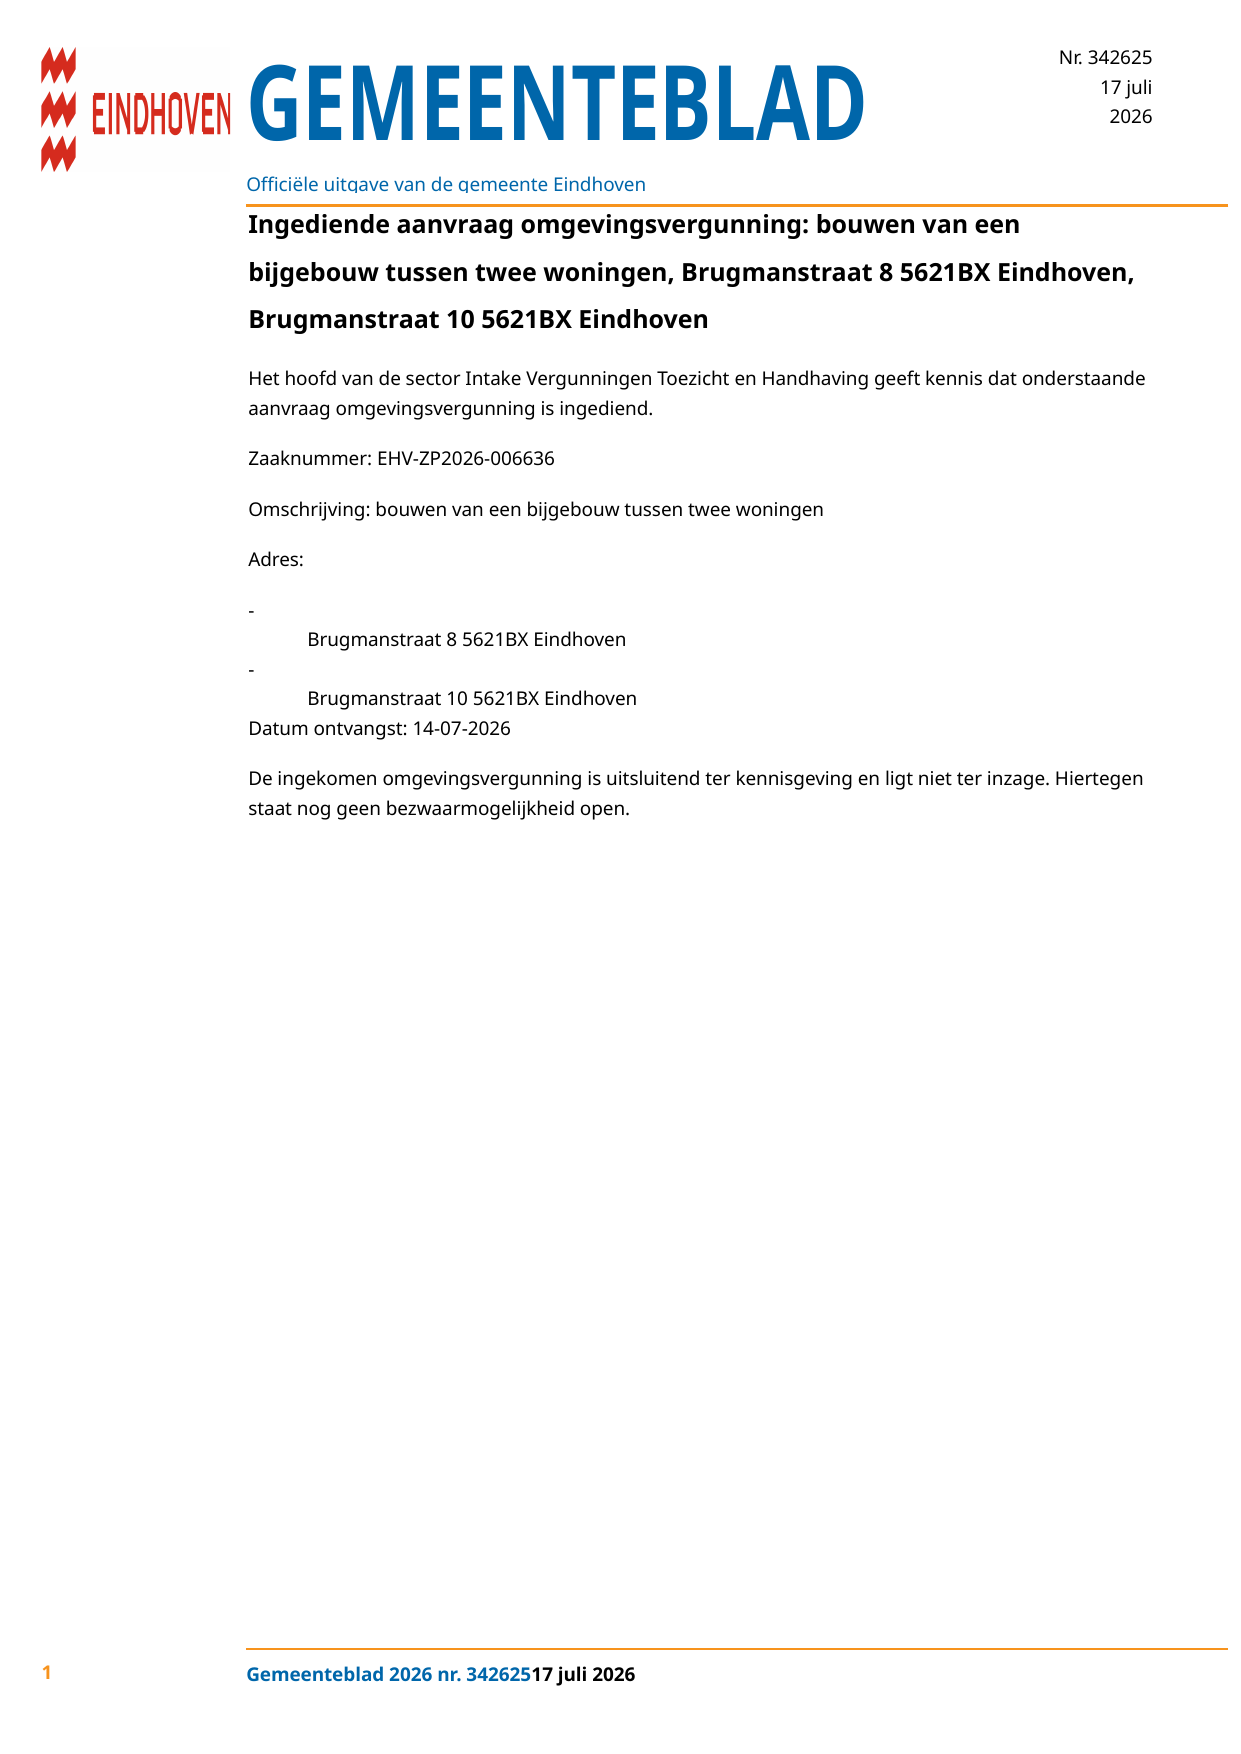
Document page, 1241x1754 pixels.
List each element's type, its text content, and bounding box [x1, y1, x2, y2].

text Het hoofd van de sector Intake Vergunningen Toezicht en Handhaving geeft kennis dat onderstaande aanvraag omgevingsvergunning is ingediend. [248, 366, 1152, 421]
picture [41, 47, 231, 172]
text Adres: [248, 546, 1152, 572]
text Omschrijving: bouwen van een bijgebouw tussen twee woningen [248, 496, 1152, 522]
list Brugmanstraat 8 5621BX Eindhoven [248, 626, 1152, 652]
list Brugmanstraat 10 5621BX Eindhoven [248, 686, 1152, 711]
text Ingediende aanvraag omgevingsvergunning: bouwen van een bijgebouw tussen twee woningen, Brugmanstraat 8 5621BX Eindhoven, Brugmanstraat 10 5621BX Eindhoven [248, 207, 1152, 336]
text De ingekomen omgevingsvergunning is uitsluitend ter kennisgeving en ligt niet ter inzage. Hiertegen staat nog geen bezwaarmogelijkheid open. [248, 766, 1152, 821]
text Zaaknummer: EHV-ZP2026-006636 [248, 446, 1152, 471]
text Datum ontvangst: 14-07-2026 [248, 715, 1152, 741]
